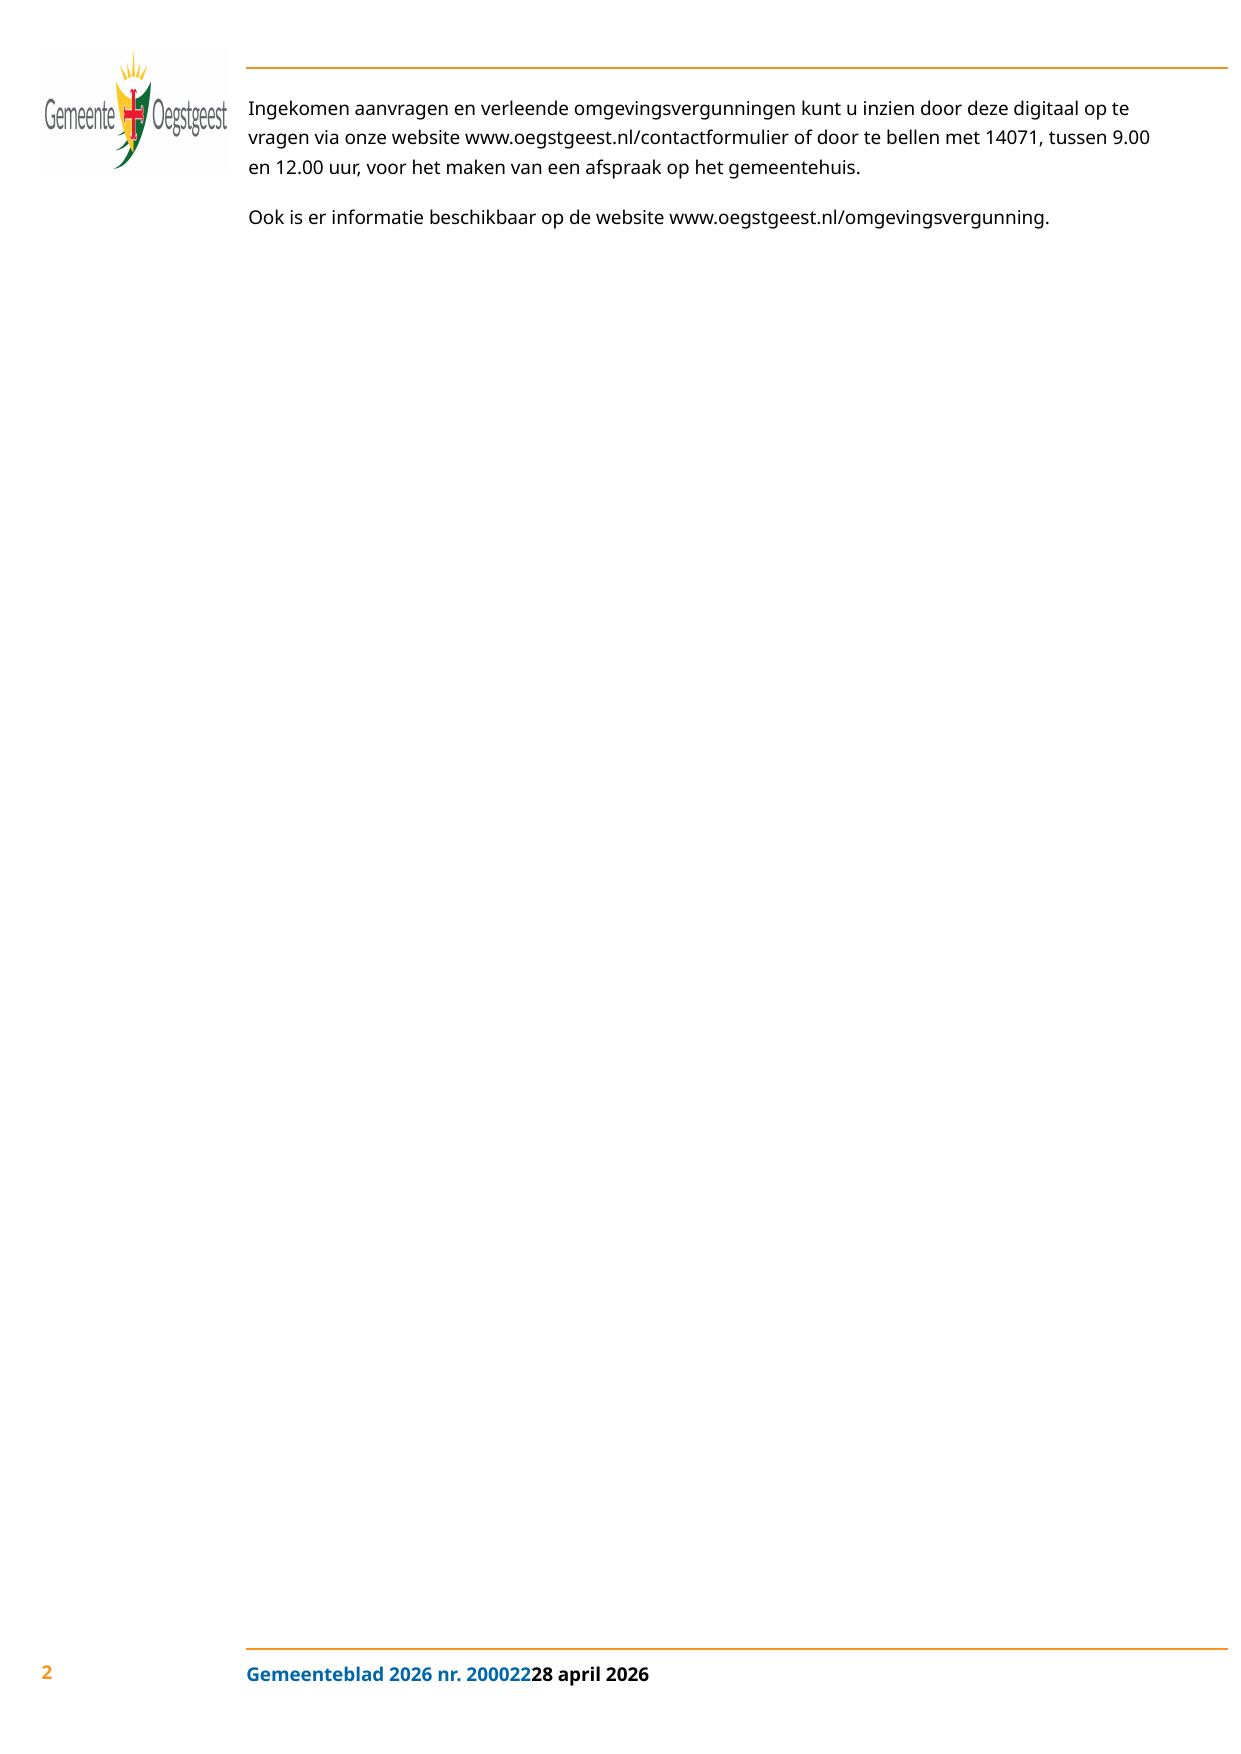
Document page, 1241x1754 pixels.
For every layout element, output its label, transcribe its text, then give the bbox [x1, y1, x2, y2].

picture [41, 47, 231, 172]
text Ook is er informatie beschikbaar op de website www.oegstgeest.nl/omgevingsvergunning. [248, 204, 1152, 230]
text Ingekomen aanvragen en verleende omgevingsvergunningen kunt u inzien door deze digitaal op te vragen via onze website www.oegstgeest.nl/contactformulier of door te bellen met 14071, tussen 9.00 en 12.00 uur, voor het maken van een afspraak op het gemeentehuis. [248, 95, 1152, 180]
